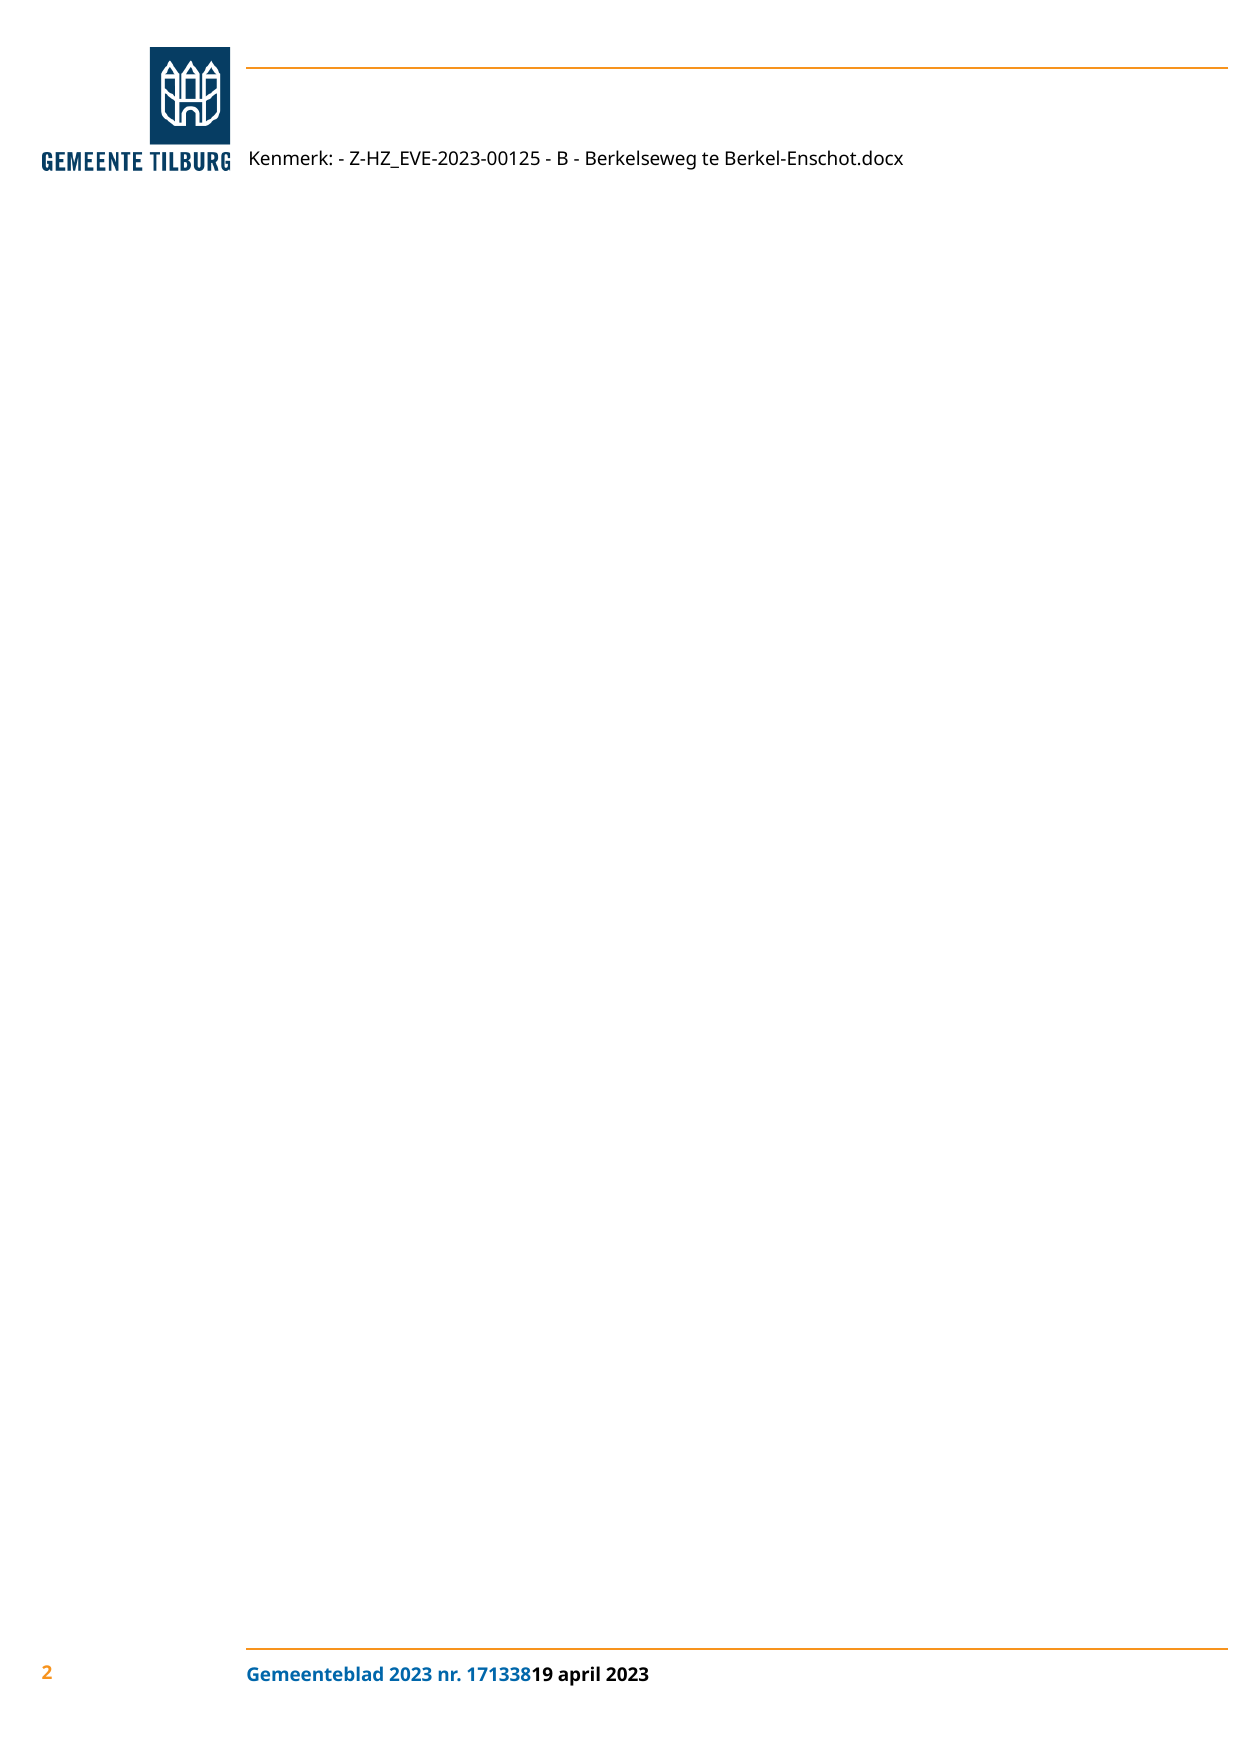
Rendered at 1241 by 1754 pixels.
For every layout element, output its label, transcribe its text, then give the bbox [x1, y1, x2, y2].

text Kenmerk: - Z-HZ_EVE-2023-00125 - B - Berkelseweg te Berkel-Enschot.docx [248, 145, 1152, 171]
picture [41, 47, 231, 172]
